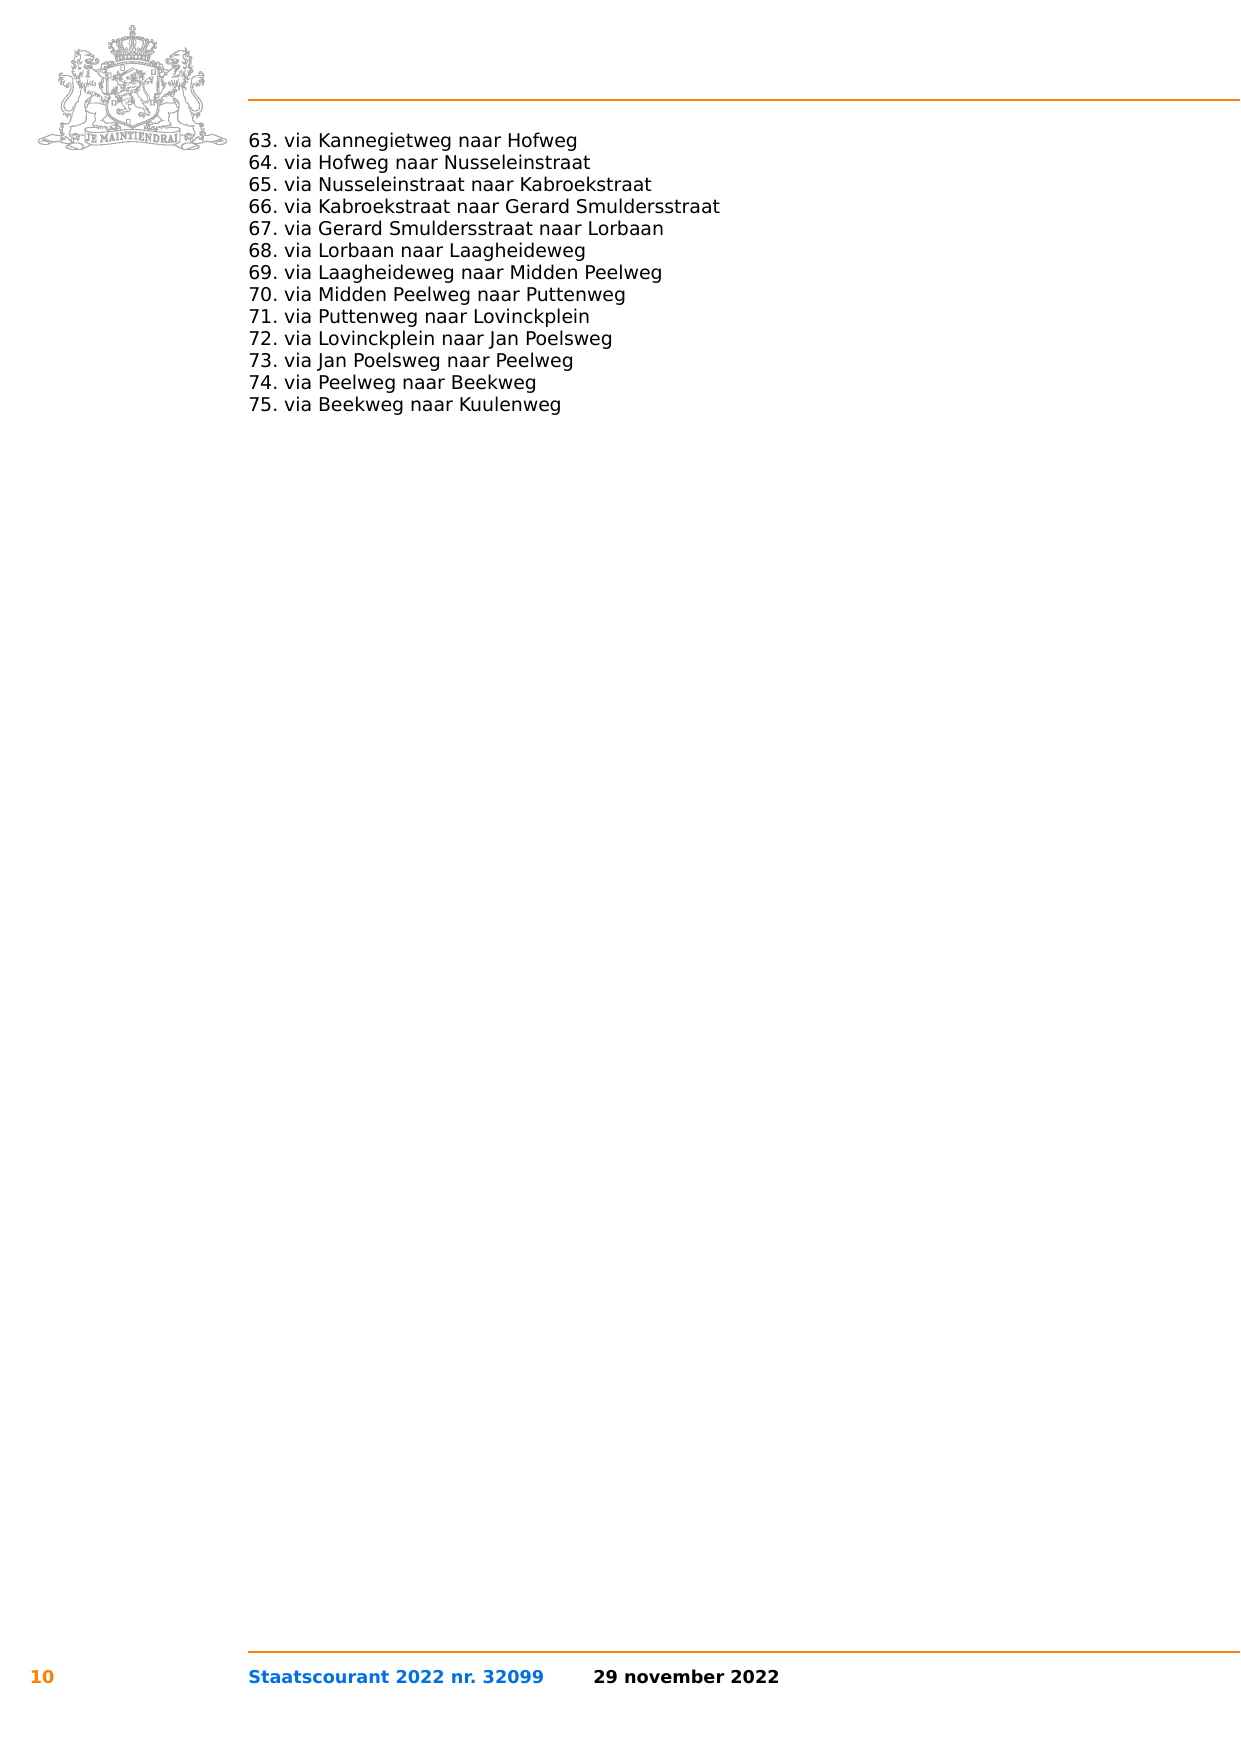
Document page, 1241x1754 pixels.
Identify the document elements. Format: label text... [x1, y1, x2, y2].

text 70. via Midden Peelweg naar Puttenweg [248, 284, 1163, 306]
picture [38, 25, 227, 150]
text 66. via Kabroekstraat naar Gerard Smuldersstraat [248, 196, 1163, 218]
text 73. via Jan Poelsweg naar Peelweg [248, 350, 1163, 372]
text 74. via Peelweg naar Beekweg [248, 372, 1163, 394]
text 72. via Lovinckplein naar Jan Poelsweg [248, 328, 1163, 350]
text 63. via Kannegietweg naar Hofweg [248, 130, 1163, 152]
text 71. via Puttenweg naar Lovinckplein [248, 306, 1163, 328]
text 65. via Nusseleinstraat naar Kabroekstraat [248, 174, 1163, 196]
text 64. via Hofweg naar Nusseleinstraat [248, 152, 1163, 174]
text 75. via Beekweg naar Kuulenweg [248, 394, 1163, 416]
text 68. via Lorbaan naar Laagheideweg [248, 240, 1163, 262]
text 69. via Laagheideweg naar Midden Peelweg [248, 262, 1163, 284]
text 67. via Gerard Smuldersstraat naar Lorbaan [248, 218, 1163, 240]
